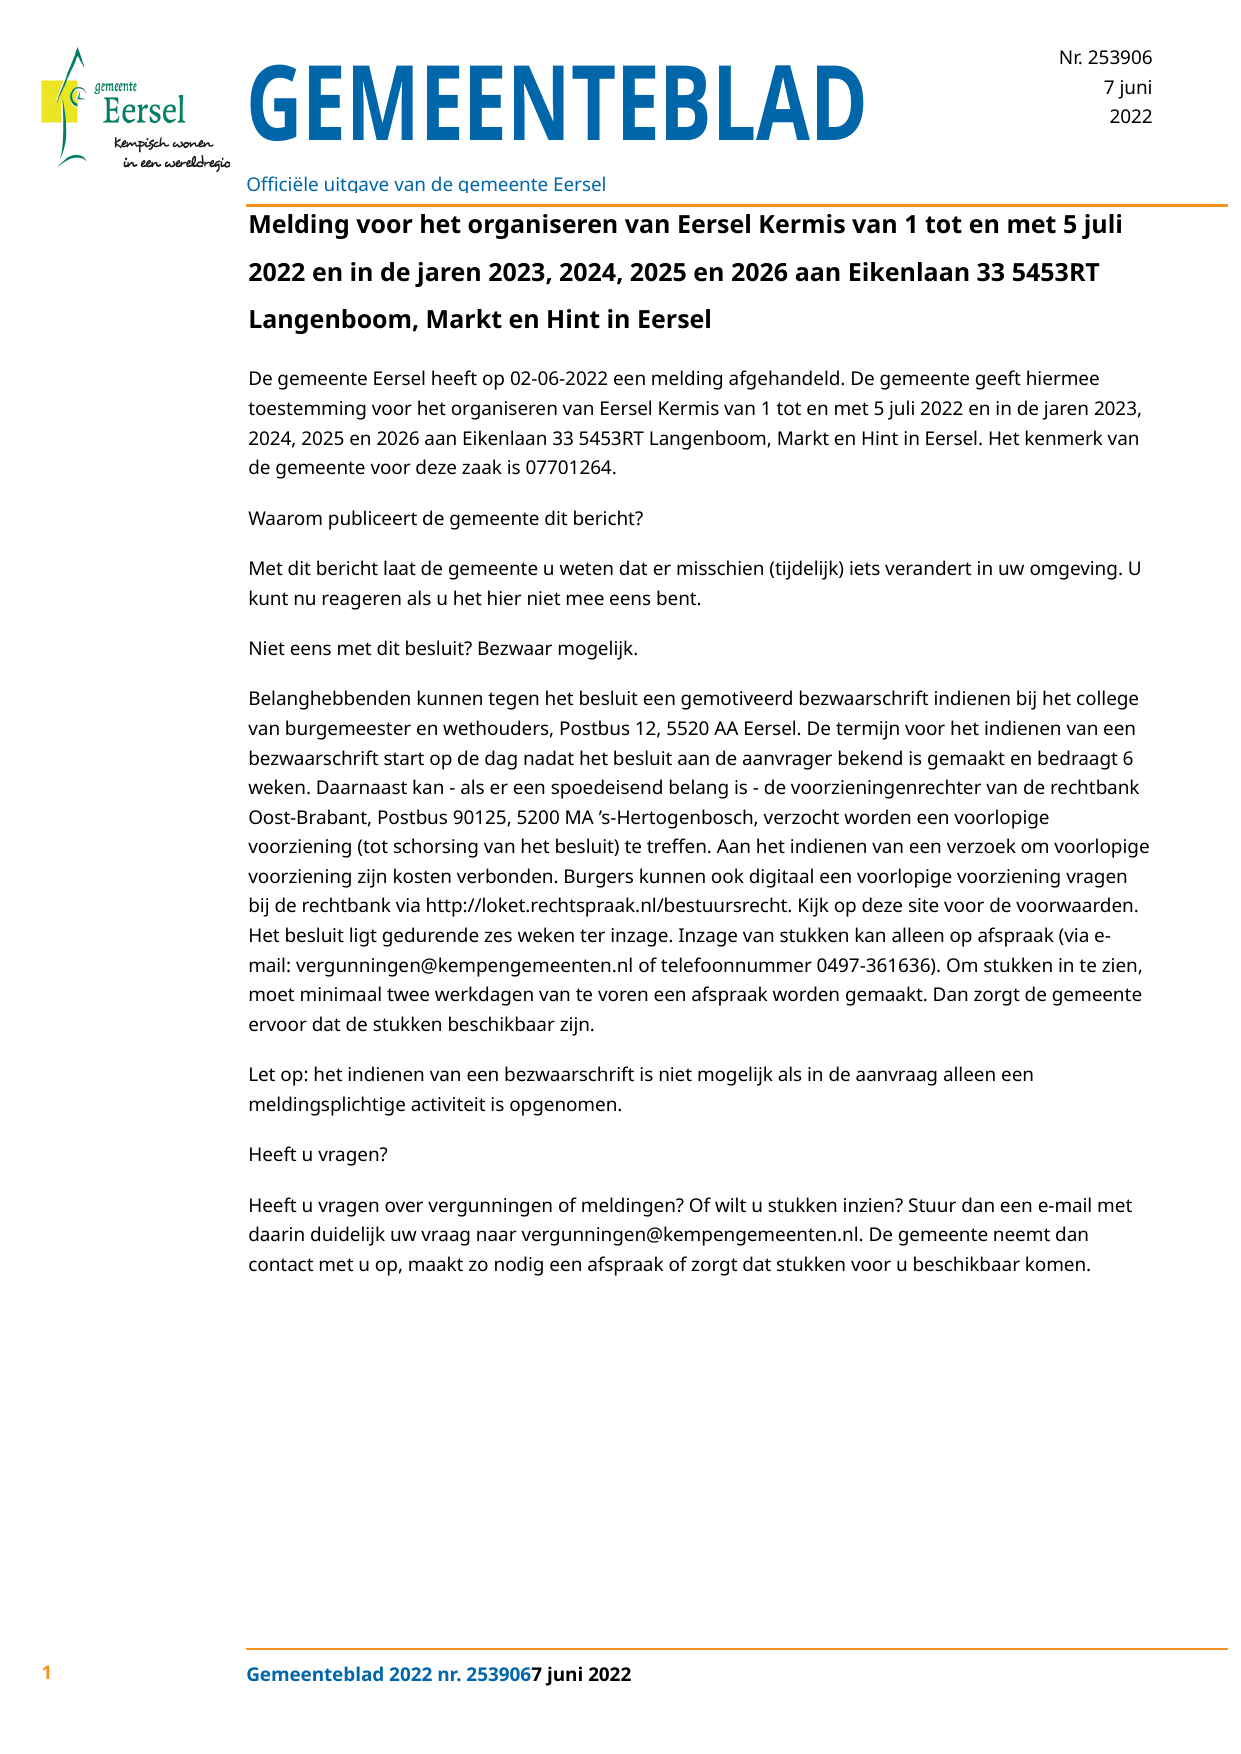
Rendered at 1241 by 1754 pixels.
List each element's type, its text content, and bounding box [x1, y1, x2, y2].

text Melding voor het organiseren van Eersel Kermis van 1 tot en met 5 juli 2022 en in de jaren 2023, 2024, 2025 en 2026 aan Eikenlaan 33 5453RT Langenboom, Markt en Hint in Eersel [248, 207, 1152, 336]
text Waarom publiceert de gemeente dit bericht? [248, 505, 1152, 530]
text Belanghebbenden kunnen tegen het besluit een gemotiveerd bezwaarschrift indienen bij het college van burgemeester en wethouders, Postbus 12, 5520 AA Eersel. De termijn voor het indienen van een bezwaarschrift start op de dag nadat het besluit aan de aanvrager bekend is gemaakt en bedraagt 6 weken. Daarnaast kan - als er een spoedeisend belang is - de voorzieningenrechter van de rechtbank Oost-Brabant, Postbus 90125, 5200 MA ’s-Hertogenbosch, verzocht worden een voorlopige voorziening (tot schorsing van het besluit) te treffen. Aan het indienen van een verzoek om voorlopige voorziening zijn kosten verbonden. Burgers kunnen ook digitaal een voorlopige voorziening vragen bij de rechtbank via http://loket.rechtspraak.nl/bestuursrecht. Kijk op deze site voor de voorwaarden. Het besluit ligt gedurende zes weken ter inzage. Inzage van stukken kan alleen op afspraak (via e-mail: vergunningen@kempengemeenten.nl of telefoonnummer 0497-361636). Om stukken in te zien, moet minimaal twee werkdagen van te voren een afspraak worden gemaakt. Dan zorgt de gemeente ervoor dat de stukken beschikbaar zijn. [248, 686, 1152, 1037]
picture [41, 47, 231, 172]
text Niet eens met dit besluit? Bezwaar mogelijk. [248, 635, 1152, 661]
text Let op: het indienen van een bezwaarschrift is niet mogelijk als in de aanvraag alleen een meldingsplichtige activiteit is opgenomen. [248, 1061, 1152, 1117]
text Heeft u vragen? [248, 1141, 1152, 1167]
text Heeft u vragen over vergunningen of meldingen? Of wilt u stukken inzien? Stuur dan een e-mail met daarin duidelijk uw vraag naar vergunningen@kempengemeenten.nl. De gemeente neemt dan contact met u op, maakt zo nodig een afspraak of zorgt dat stukken voor u beschikbaar komen. [248, 1192, 1152, 1277]
text Met dit bericht laat de gemeente u weten dat er misschien (tijdelijk) iets verandert in uw omgeving. U kunt nu reageren als u het hier niet mee eens bent. [248, 555, 1152, 610]
text De gemeente Eersel heeft op 02-06-2022 een melding afgehandeld. De gemeente geeft hiermee toestemming voor het organiseren van Eersel Kermis van 1 tot en met 5 juli 2022 en in de jaren 2023, 2024, 2025 en 2026 aan Eikenlaan 33 5453RT Langenboom, Markt en Hint in Eersel. Het kenmerk van de gemeente voor deze zaak is 07701264. [248, 366, 1152, 480]
